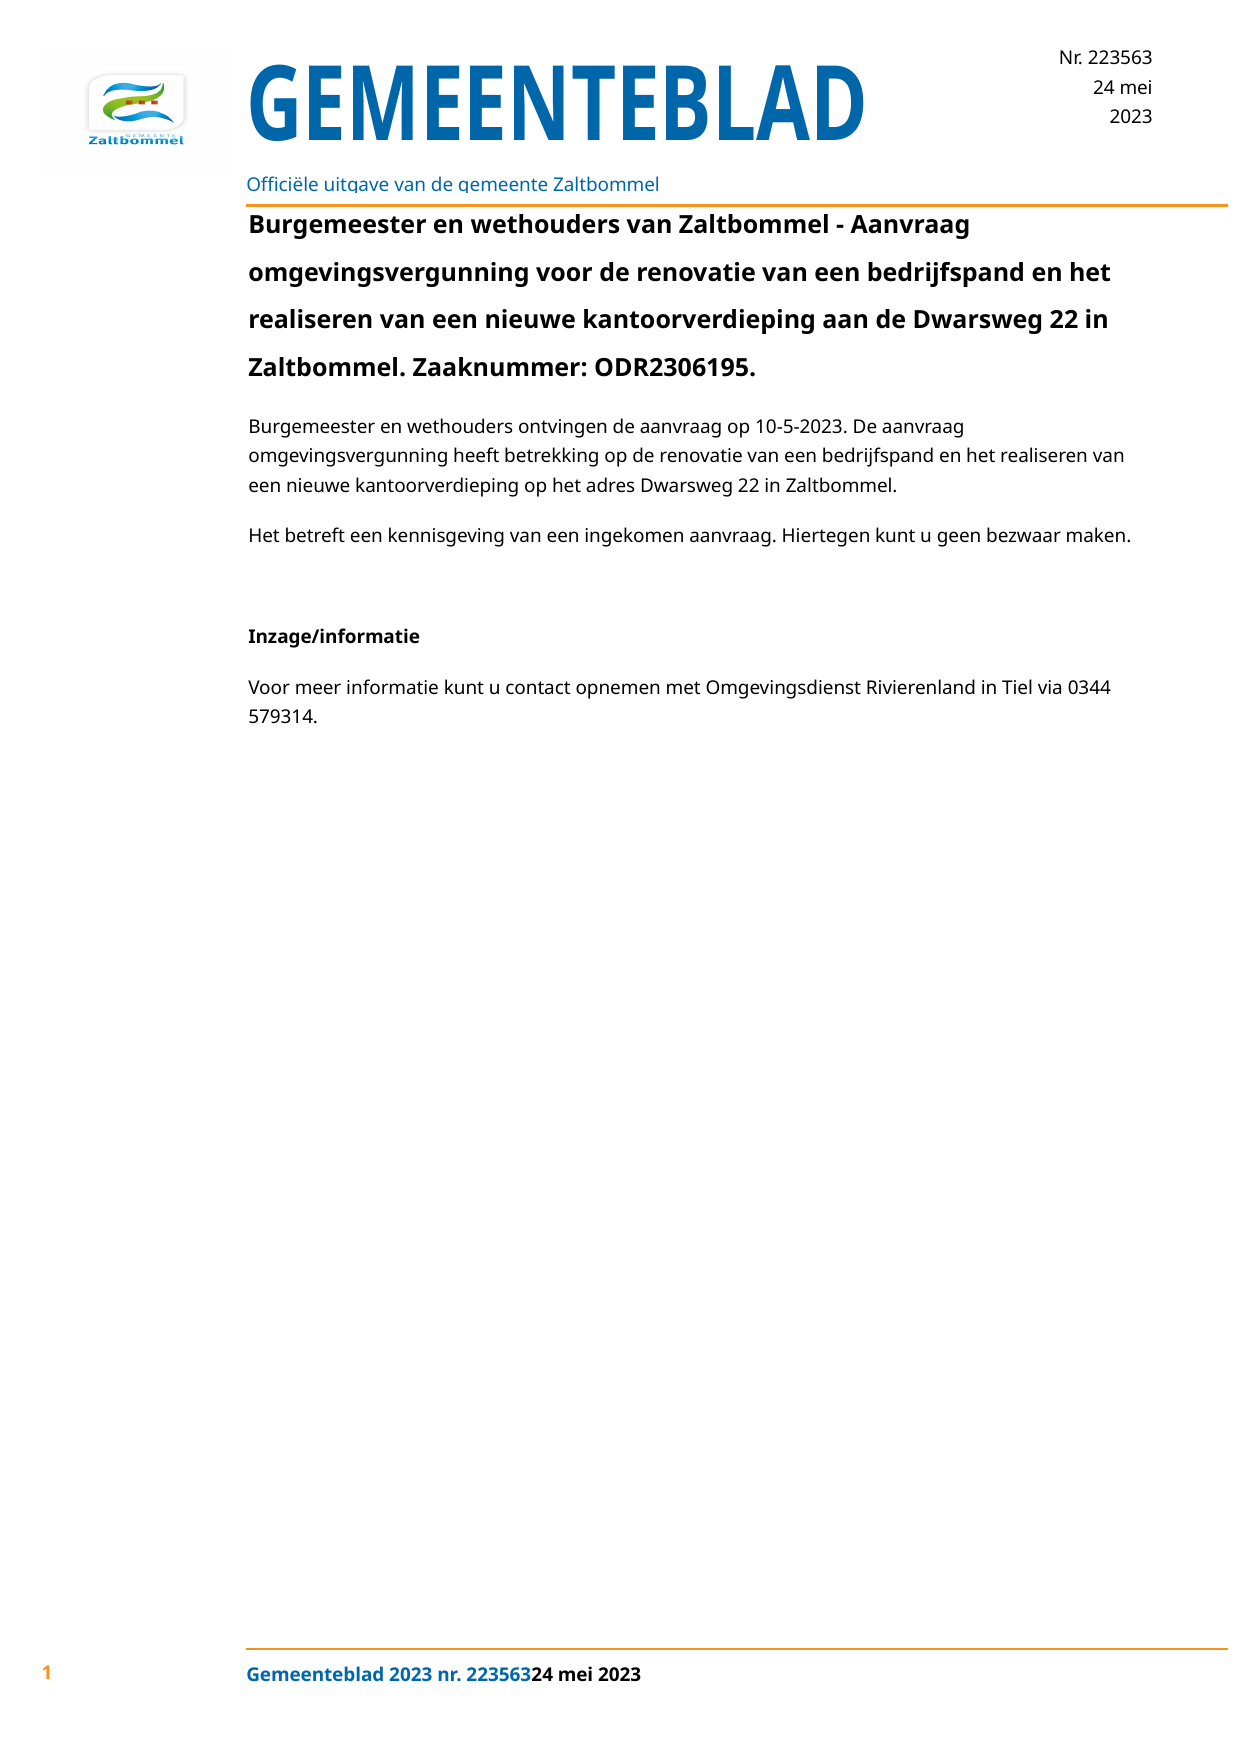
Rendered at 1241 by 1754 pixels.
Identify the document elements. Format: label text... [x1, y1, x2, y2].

text Inzage/informatie [248, 623, 1152, 649]
text Het betreft een kennisgeving van een ingekomen aanvraag. Hiertegen kunt u geen bezwaar maken. [248, 523, 1152, 548]
text Burgemeester en wethouders ontvingen de aanvraag op 10-5-2023. De aanvraag omgevingsvergunning heeft betrekking op de renovatie van een bedrijfspand en het realiseren van een nieuwe kantoorverdieping op het adres Dwarsweg 22 in Zaltbommel. [248, 413, 1152, 498]
text Voor meer informatie kunt u contact opnemen met Omgevingsdienst Rivierenland in Tiel via 0344 579314. [248, 674, 1152, 729]
text Burgemeester en wethouders van Zaltbommel - Aanvraag omgevingsvergunning voor de renovatie van een bedrijfspand en het realiseren van een nieuwe kantoorverdieping aan de Dwarsweg 22 in Zaltbommel. Zaaknummer: ODR2306195. [248, 207, 1152, 384]
picture [41, 47, 231, 172]
